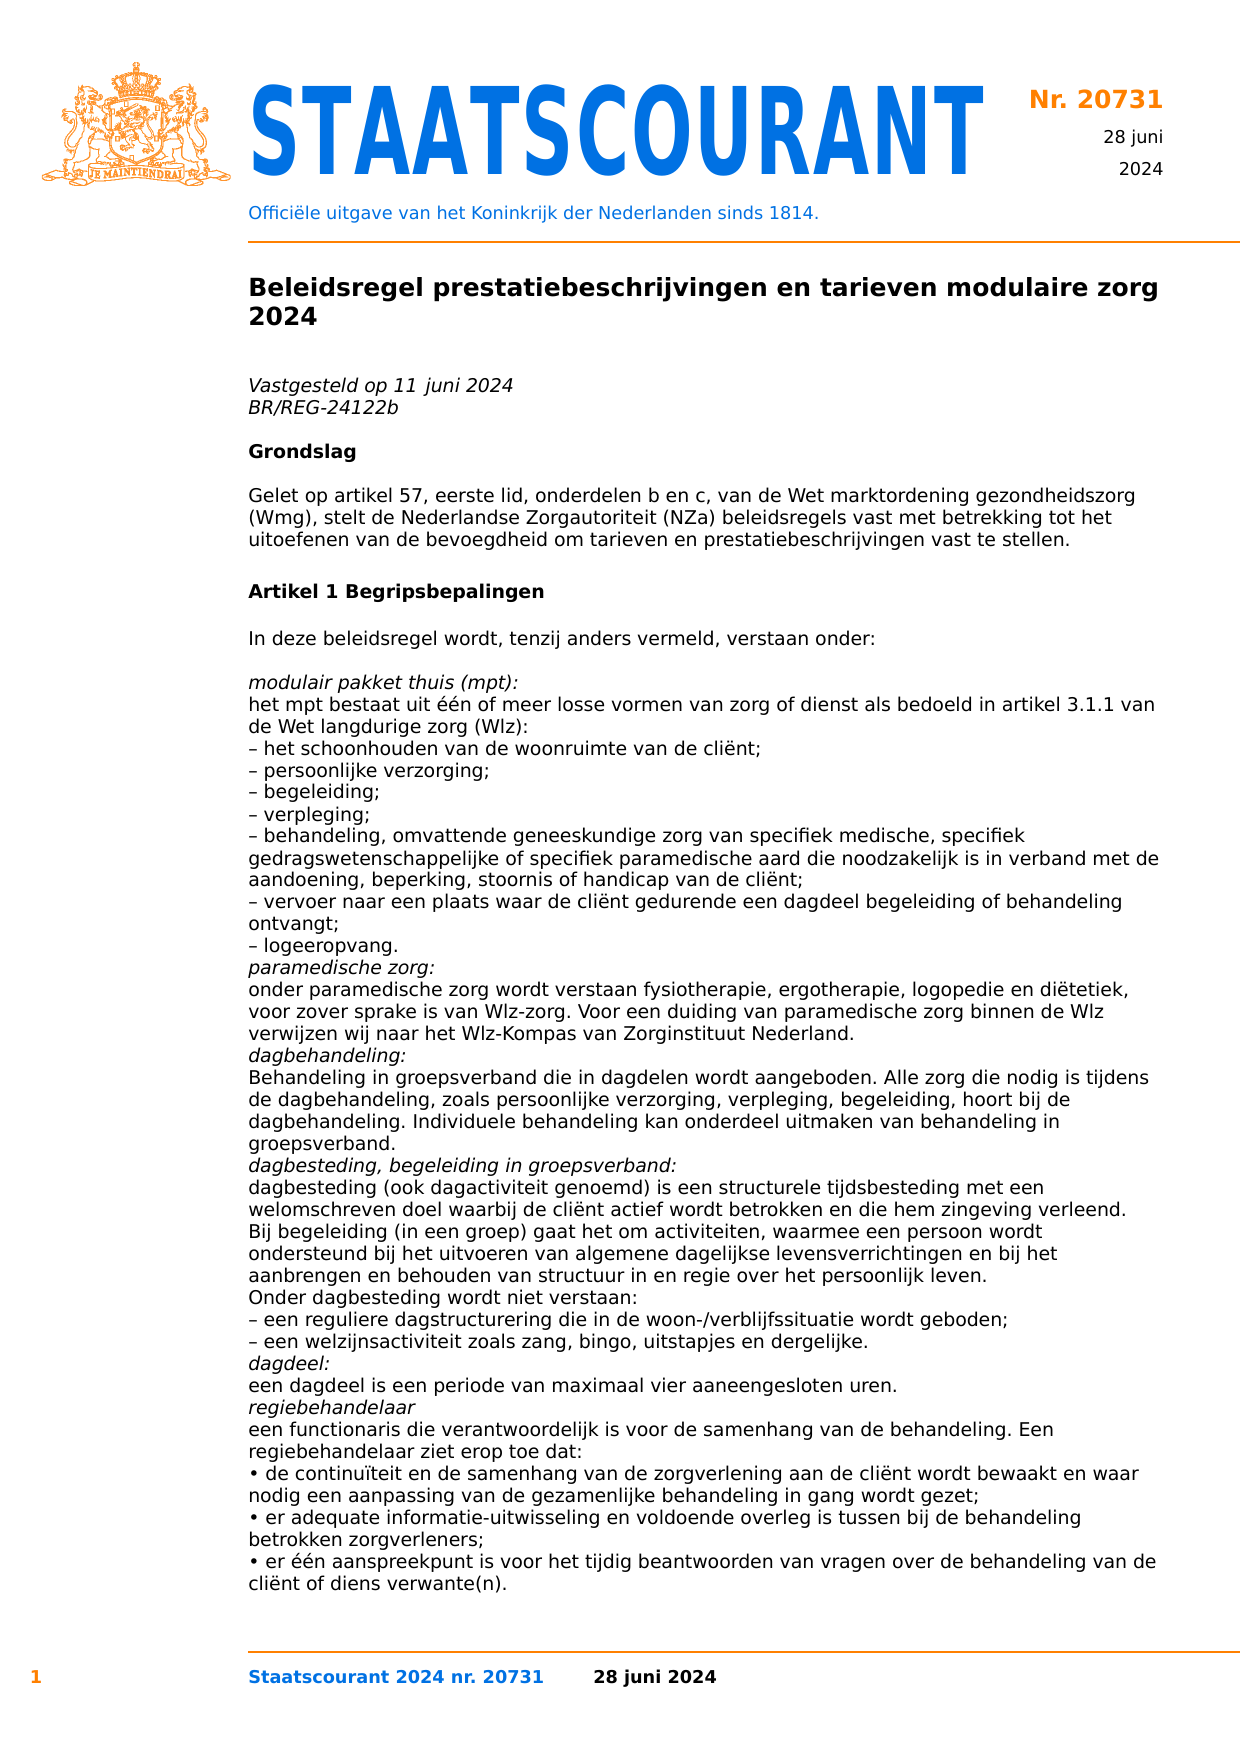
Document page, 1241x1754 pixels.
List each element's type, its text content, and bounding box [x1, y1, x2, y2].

text Bij begeleiding (in een groep) gaat het om activiteiten, waarmee een persoon wordt ondersteund bij het uitvoeren van algemene dagelijkse levensverrichtingen en bij het aanbrengen en behouden van structuur in en regie over het persoonlijk leven. [248, 1221, 1163, 1287]
text onder paramedische zorg wordt verstaan fysiotherapie, ergotherapie, logopedie en diëtetiek, voor zover sprake is van Wlz-zorg. Voor een duiding van paramedische zorg binnen de Wlz verwijzen wij naar het Wlz-Kompas van Zorginstituut Nederland. [248, 979, 1163, 1045]
text Behandeling in groepsverband die in dagdelen wordt aangeboden. Alle zorg die nodig is tijdens de dagbehandeling, zoals persoonlijke verzorging, verpleging, begeleiding, hoort bij de dagbehandeling. Individuele behandeling kan onderdeel uitmaken van behandeling in groepsverband. [248, 1067, 1163, 1155]
text paramedische zorg: [248, 957, 1163, 979]
text • er één aanspreekpunt is voor het tijdig beantwoorden van vragen over de behandeling van de cliënt of diens verwante(n). [248, 1551, 1163, 1595]
text Vastgesteld op 11 juni 2024 [248, 375, 1163, 397]
text dagbesteding (ook dagactiviteit genoemd) is een structurele tijdsbesteding met een welomschreven doel waarbij de cliënt actief wordt betrokken en die hem zingeving verleend. [248, 1177, 1163, 1221]
text dagdeel: [248, 1353, 1163, 1375]
text Onder dagbesteding wordt niet verstaan: [248, 1287, 1163, 1309]
text – logeeropvang. [248, 935, 1163, 957]
text – vervoer naar een plaats waar de cliënt gedurende een dagdeel begeleiding of behandeling ontvangt; [248, 891, 1163, 935]
text Gelet op artikel 57, eerste lid, onderdelen b en c, van de Wet marktordening gezondheidszorg (Wmg), stelt de Nederlandse Zorgautoriteit (NZa) beleidsregels vast met betrekking tot het uitoefenen van de bevoegdheid om tarieven en prestatiebeschrijvingen vast te stellen. [248, 485, 1163, 551]
table_header Nr. 20731 [998, 62, 1240, 121]
table_cell 2024 [998, 153, 1240, 203]
text een dagdeel is een periode van maximaal vier aaneengesloten uren. [248, 1375, 1163, 1397]
text regiebehandelaar [248, 1397, 1163, 1419]
subtitle Artikel 1 Begripsbepalingen [248, 581, 1163, 603]
text – een reguliere dagstructurering die in de woon-/verblijfssituatie wordt geboden; [248, 1309, 1163, 1331]
subtitle Beleidsregel prestatiebeschrijvingen en tarieven modulaire zorg 2024 [248, 273, 1163, 331]
text • de continuïteit en de samenhang van de zorgverlening aan de cliënt wordt bewaakt en waar nodig een aanpassing van de gezamenlijke behandeling in gang wordt gezet; [248, 1463, 1163, 1507]
text een functionaris die verantwoordelijk is voor de samenhang van de behandeling. Een regiebehandelaar ziet erop toe dat: [248, 1419, 1163, 1463]
table_header STAATSCOURANT [248, 62, 998, 203]
text – verpleging; [248, 803, 1163, 825]
text – het schoonhouden van de woonruimte van de cliënt; [248, 737, 1163, 759]
text – een welzijnsactiviteit zoals zang, bingo, uitstapjes en dergelijke. [248, 1331, 1163, 1353]
text – behandeling, omvattende geneeskundige zorg van specifiek medische, specifiek gedragswetenschappelijke of specifiek paramedische aard die noodzakelijk is in verband met de aandoening, beperking, stoornis of handicap van de cliënt; [248, 825, 1163, 891]
table_header [25, 62, 248, 241]
text Grondslag [248, 441, 1163, 463]
text – persoonlijke verzorging; [248, 759, 1163, 781]
text • er adequate informatie-uitwisseling en voldoende overleg is tussen bij de behandeling betrokken zorgverleners; [248, 1507, 1163, 1551]
text – begeleiding; [248, 781, 1163, 803]
text In deze beleidsregel wordt, tenzij anders vermeld, verstaan onder: [248, 628, 1163, 650]
text het mpt bestaat uit één of meer losse vormen van zorg of dienst als bedoeld in artikel 3.1.1 van de Wet langdurige zorg (Wlz): [248, 693, 1163, 737]
text dagbesteding, begeleiding in groepsverband: [248, 1155, 1163, 1177]
table_cell 28 juni [998, 121, 1240, 153]
text dagbehandeling: [248, 1045, 1163, 1067]
picture [41, 62, 231, 186]
text BR/REG-24122b [248, 397, 1163, 419]
table_cell Officiële uitgave van het Koninkrijk der Nederlanden sinds 1814. [248, 203, 1240, 241]
text modulair pakket thuis (mpt): [248, 672, 1163, 693]
